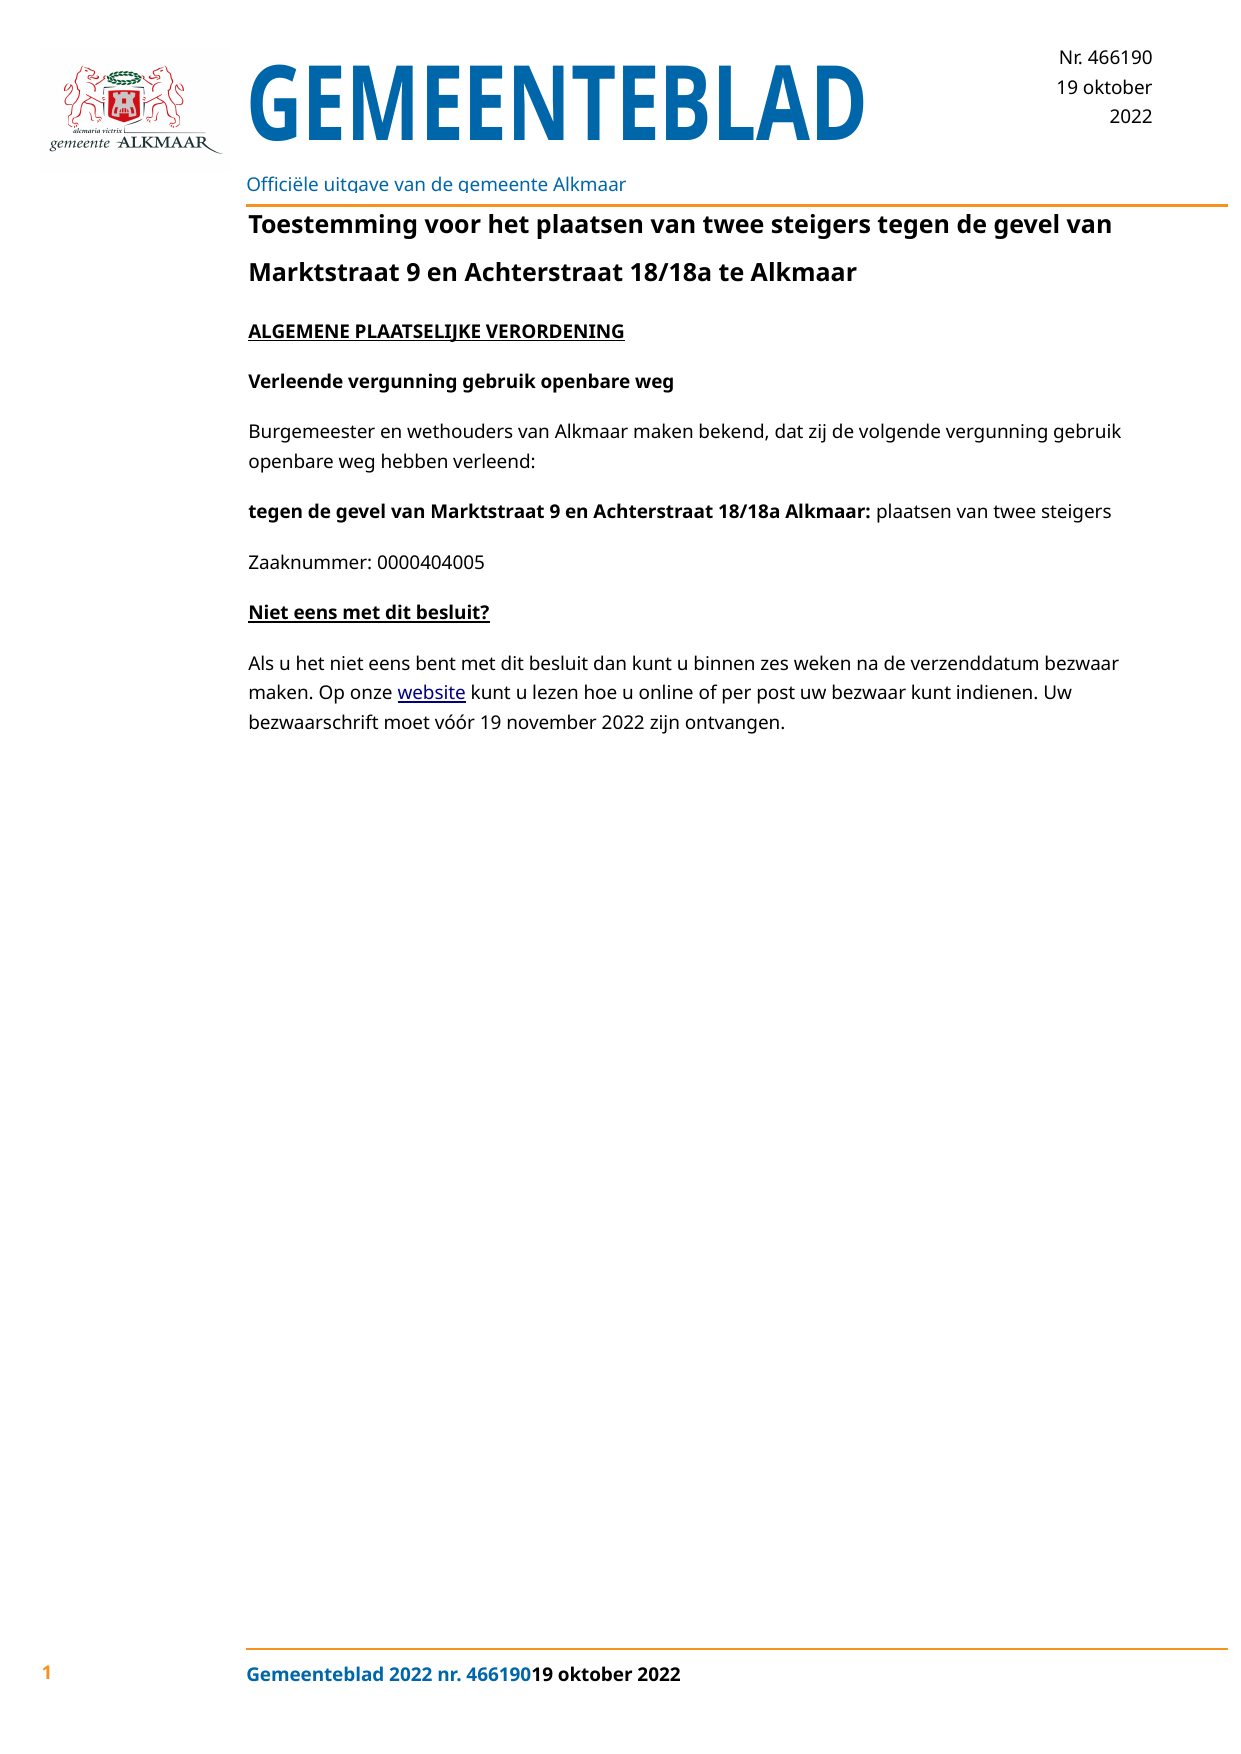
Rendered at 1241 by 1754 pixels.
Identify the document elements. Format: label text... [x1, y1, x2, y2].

text Als u het niet eens bent met dit besluit dan kunt u binnen zes weken na de verzenddatum bezwaar maken. Op onze website kunt u lezen hoe u online of per post uw bezwaar kunt indienen. Uw bezwaarschrift moet vóór 19 november 2022 zijn ontvangen. [248, 650, 1152, 735]
text Zaaknummer: 0000404005 [248, 549, 1152, 575]
text Verleende vergunning gebruik openbare weg [248, 368, 1152, 394]
picture [41, 47, 231, 172]
text ALGEMENE PLAATSELIJKE VERORDENING [248, 318, 1152, 344]
text tegen de gevel van Marktstraat 9 en Achterstraat 18/18a Alkmaar: plaatsen van twee steigers [248, 499, 1152, 524]
text Niet eens met dit besluit? [248, 599, 1152, 625]
text Burgemeester en wethouders van Alkmaar maken bekend, dat zij de volgende vergunning gebruik openbare weg hebben verleend: [248, 419, 1152, 474]
text Toestemming voor het plaatsen van twee steigers tegen de gevel van Marktstraat 9 en Achterstraat 18/18a te Alkmaar [248, 207, 1152, 288]
